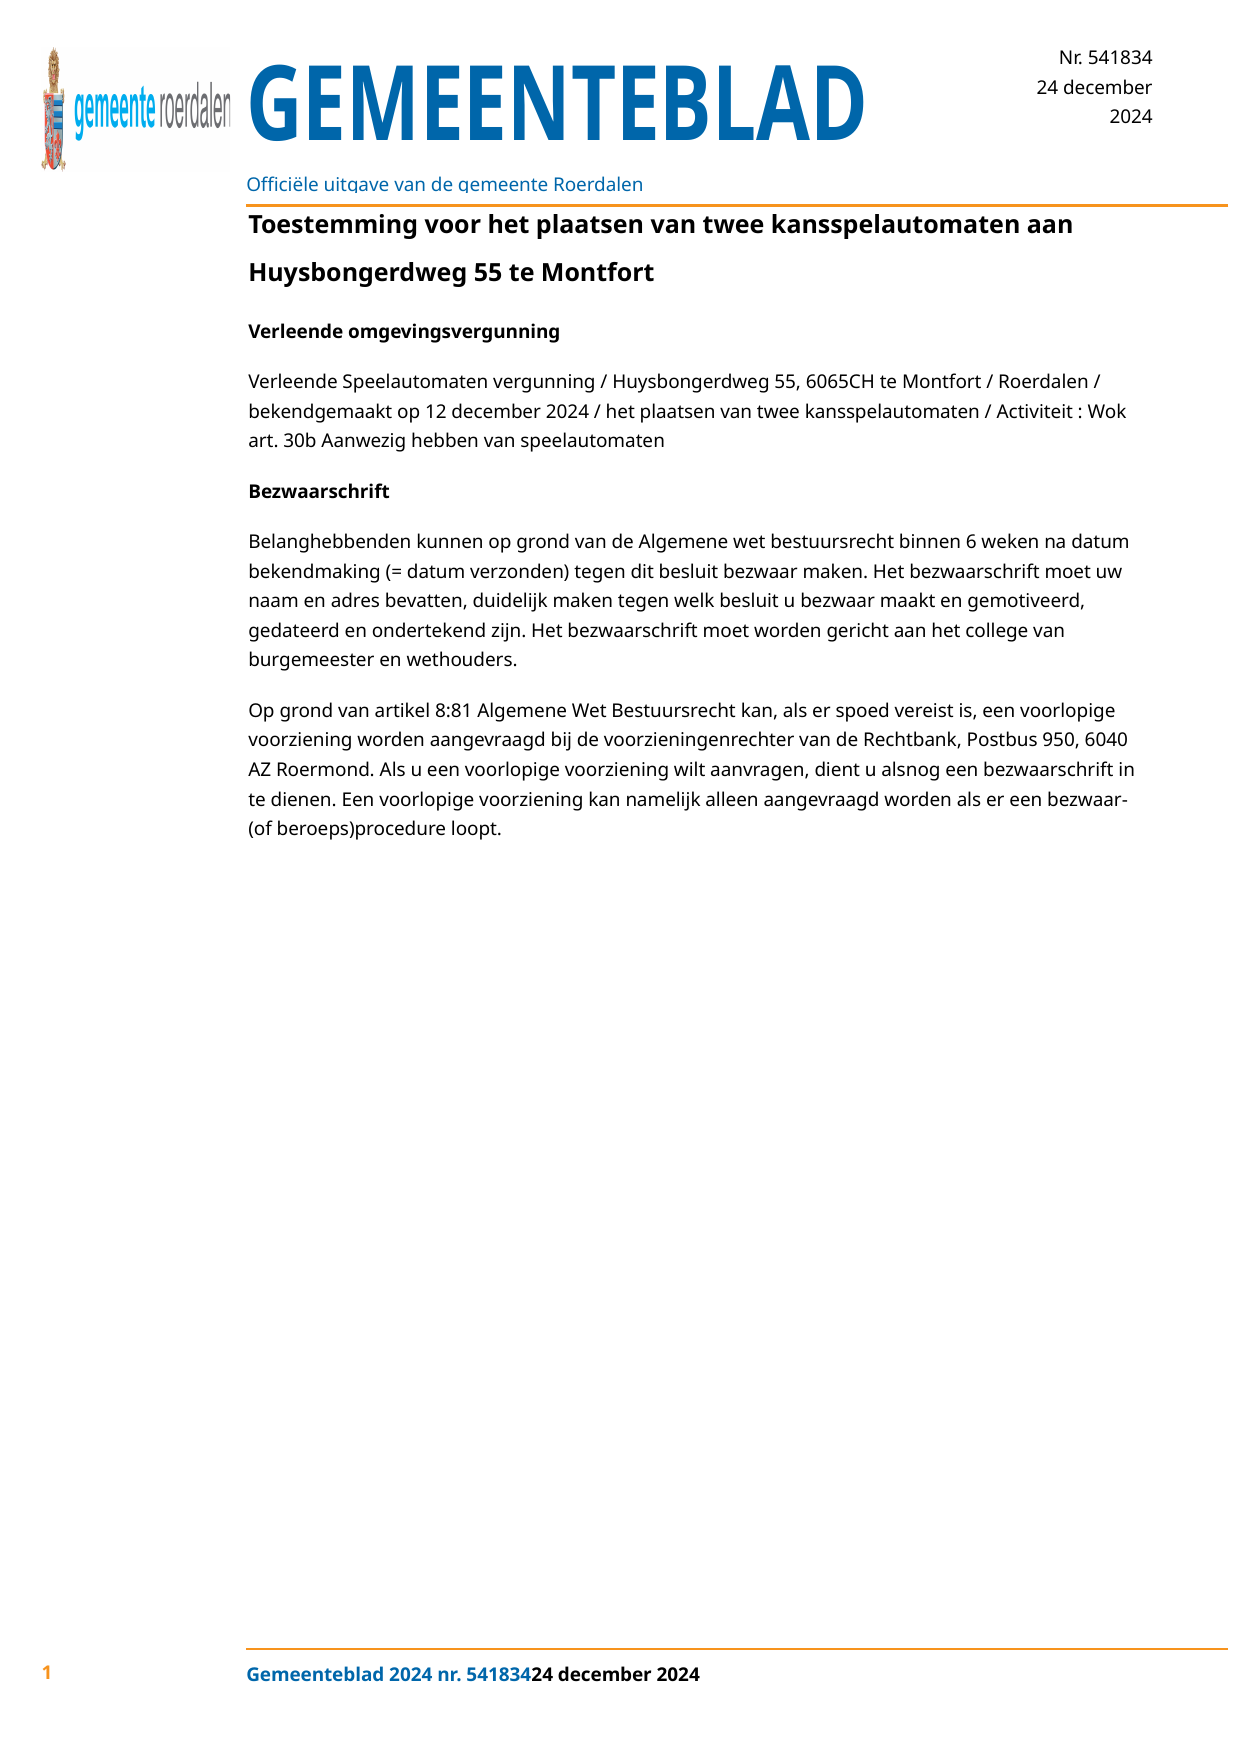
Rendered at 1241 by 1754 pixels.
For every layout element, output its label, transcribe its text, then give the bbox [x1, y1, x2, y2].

text Belanghebbenden kunnen op grond van de Algemene wet bestuursrecht binnen 6 weken na datum bekendmaking (= datum verzonden) tegen dit besluit bezwaar maken. Het bezwaarschrift moet uw naam en adres bevatten, duidelijk maken tegen welk besluit u bezwaar maakt en gemotiveerd, gedateerd en ondertekend zijn. Het bezwaarschrift moet worden gericht aan het college van burgemeester en wethouders. [248, 528, 1152, 672]
text Toestemming voor het plaatsen van twee kansspelautomaten aan Huysbongerdweg 55 te Montfort [248, 207, 1152, 288]
text Op grond van artikel 8:81 Algemene Wet Bestuursrecht kan, als er spoed vereist is, een voorlopige voorziening worden aangevraagd bij de voorzieningenrechter van de Rechtbank, Postbus 950, 6040 AZ Roermond. Als u een voorlopige voorziening wilt aanvragen, dient u alsnog een bezwaarschrift in te dienen. Een voorlopige voorziening kan namelijk alleen aangevraagd worden als er een bezwaar- (of beroeps)procedure loopt. [248, 697, 1152, 841]
text Bezwaarschrift [248, 478, 1152, 504]
picture [41, 47, 231, 172]
text Verleende omgevingsvergunning [248, 318, 1152, 344]
text Verleende Speelautomaten vergunning / Huysbongerdweg 55, 6065CH te Montfort / Roerdalen / bekendgemaakt op 12 december 2024 / het plaatsen van twee kansspelautomaten / Activiteit : Wok art. 30b Aanwezig hebben van speelautomaten [248, 368, 1152, 453]
